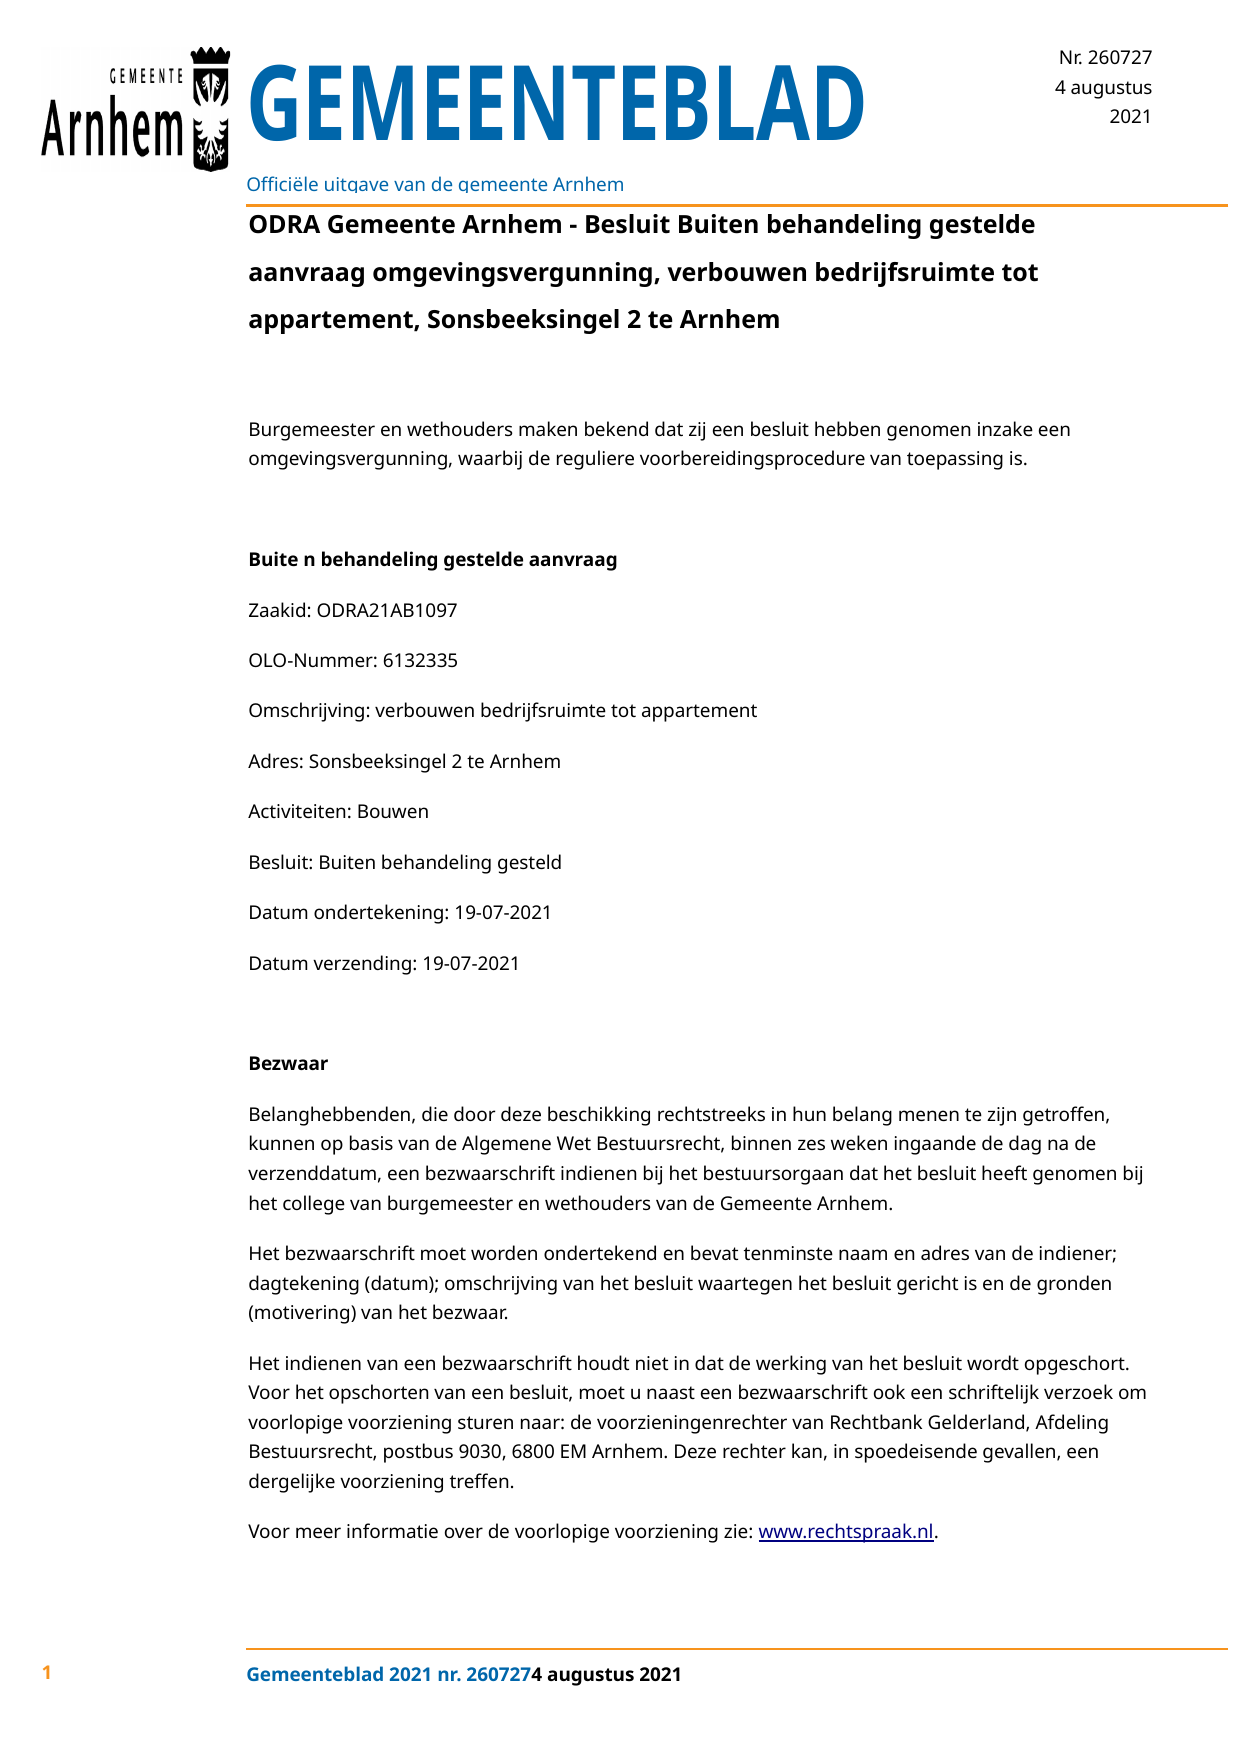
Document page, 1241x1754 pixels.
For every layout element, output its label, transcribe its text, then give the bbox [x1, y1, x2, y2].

text ODRA Gemeente Arnhem - Besluit Buiten behandeling gestelde aanvraag omgevingsvergunning, verbouwen bedrijfsruimte tot appartement, Sonsbeeksingel 2 te Arnhem [248, 207, 1152, 336]
text Datum ondertekening: 19-07-2021 [248, 899, 1152, 925]
text Burgemeester en wethouders maken bekend dat zij een besluit hebben genomen inzake een omgevingsvergunning, waarbij de reguliere voorbereidingsprocedure van toepassing is. [248, 416, 1152, 471]
text Het bezwaarschrift moet worden ondertekend en bevat tenminste naam en adres van de indiener; dagtekening (datum); omschrijving van het besluit waartegen het besluit gericht is en de gronden (motivering) van het bezwaar. [248, 1240, 1152, 1325]
text Bezwaar [248, 1051, 1152, 1076]
picture [41, 47, 231, 172]
text Zaakid: ODRA21AB1097 [248, 597, 1152, 622]
text Activiteiten: Bouwen [248, 798, 1152, 824]
text Voor meer informatie over de voorlopige voorziening zie: www.rechtspraak.nl. [248, 1518, 1152, 1544]
text Het indienen van een bezwaarschrift houdt niet in dat de werking van het besluit wordt opgeschort. Voor het opschorten van een besluit, moet u naast een bezwaarschrift ook een schriftelijk verzoek om voorlopige voorziening sturen naar: de voorzieningenrechter van Rechtbank Gelderland, Afdeling Bestuursrecht, postbus 9030, 6800 EM Arnhem. Deze rechter kan, in spoedeisende gevallen, een dergelijke voorziening treffen. [248, 1350, 1152, 1494]
text OLO-Nummer: 6132335 [248, 647, 1152, 673]
text Buite n behandeling gestelde aanvraag [248, 546, 1152, 572]
text Adres: Sonsbeeksingel 2 te Arnhem [248, 748, 1152, 774]
text Datum verzending: 19-07-2021 [248, 950, 1152, 975]
text Besluit: Buiten behandeling gesteld [248, 849, 1152, 874]
text Omschrijving: verbouwen bedrijfsruimte tot appartement [248, 698, 1152, 723]
text Belanghebbenden, die door deze beschikking rechtstreeks in hun belang menen te zijn getroffen, kunnen op basis van de Algemene Wet Bestuursrecht, binnen zes weken ingaande de dag na de verzenddatum, een bezwaarschrift indienen bij het bestuursorgaan dat het besluit heeft genomen bij het college van burgemeester en wethouders van de Gemeente Arnhem. [248, 1101, 1152, 1215]
